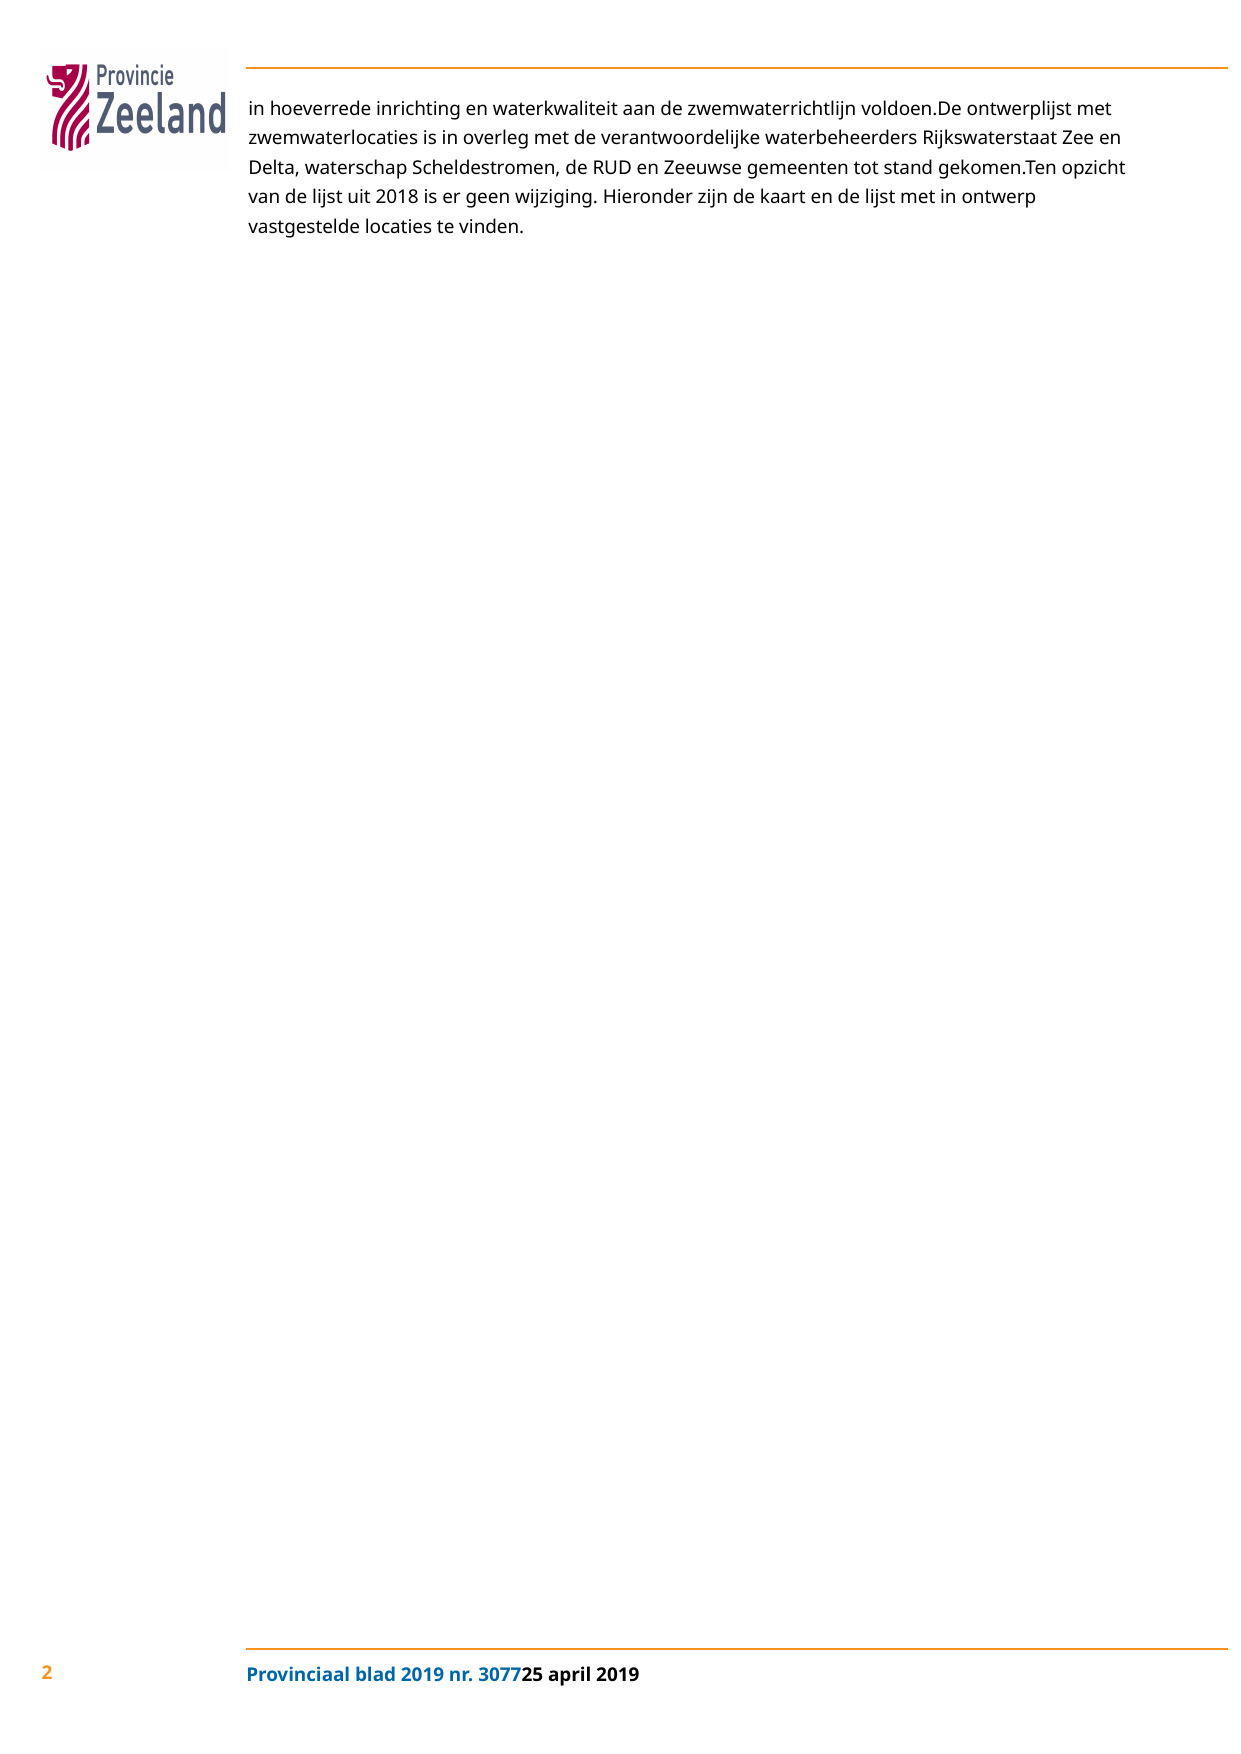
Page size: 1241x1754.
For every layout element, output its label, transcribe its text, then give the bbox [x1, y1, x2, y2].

picture [41, 47, 231, 172]
text in hoeverrede inrichting en waterkwaliteit aan de zwemwaterrichtlijn voldoen.De ontwerplijst met zwemwaterlocaties is in overleg met de verantwoordelijke waterbeheerders Rijkswaterstaat Zee en Delta, waterschap Scheldestromen, de RUD en Zeeuwse gemeenten tot stand gekomen.Ten opzicht van de lijst uit 2018 is er geen wijziging. Hieronder zijn de kaart en de lijst met in ontwerp vastgestelde locaties te vinden. [248, 95, 1152, 239]
